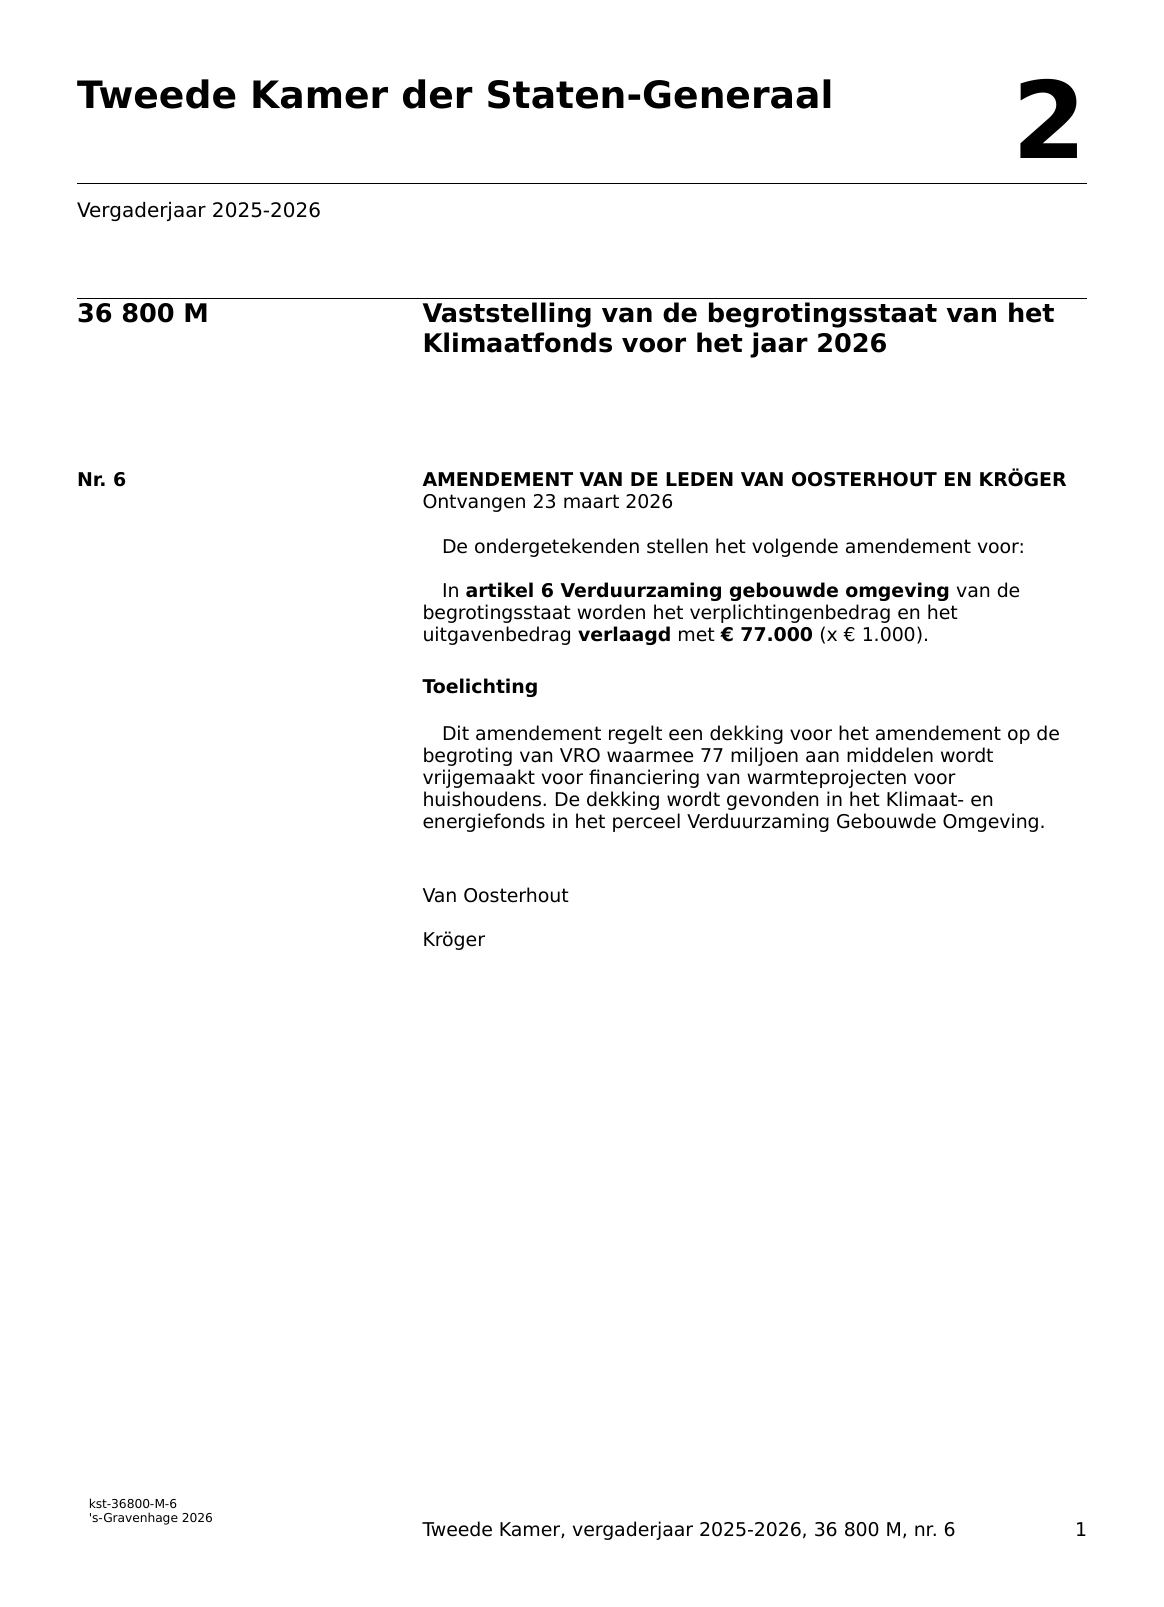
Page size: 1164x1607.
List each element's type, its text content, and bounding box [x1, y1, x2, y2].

text Dit amendement regelt een dekking voor het amendement op de begroting van VRO waarmee 77 miljoen aan middelen wordt vrijgemaakt voor financiering van warmteprojecten voor huishoudens. De dekking wordt gevonden in het Klimaat- en energiefonds in het perceel Verduurzaming Gebouwde Omgeving. [422, 723, 1087, 832]
table_header Tweede Kamer der Staten-Generaal [77, 59, 886, 183]
text Van Oosterhout Kröger [422, 862, 1087, 950]
table_cell Vergaderjaar 2025-2026 [77, 184, 1087, 298]
text In artikel 6 Verduurzaming gebouwde omgeving van de begrotingsstaat worden het verplichtingenbedrag en het uitgavenbedrag verlaagd met € 77.000 (x € 1.000). [422, 580, 1087, 646]
subtitle Toelichting [422, 676, 1087, 698]
subtitle Nr. 6 AMENDEMENT VAN DE LEDEN VAN OOSTERHOUT EN KRÖGER [77, 469, 1087, 491]
text kst-36800-M-6 [88, 1497, 323, 1511]
text 's-Gravenhage 2026 [88, 1511, 323, 1525]
subtitle 36 800 M Vaststelling van de begrotingsstaat van het Klimaatfonds voor het jaar 2026 [77, 299, 1087, 358]
text Ontvangen 23 maart 2026 [422, 491, 1087, 513]
table_header 2 [886, 59, 1087, 183]
text De ondergetekenden stellen het volgende amendement voor: [422, 536, 1087, 557]
